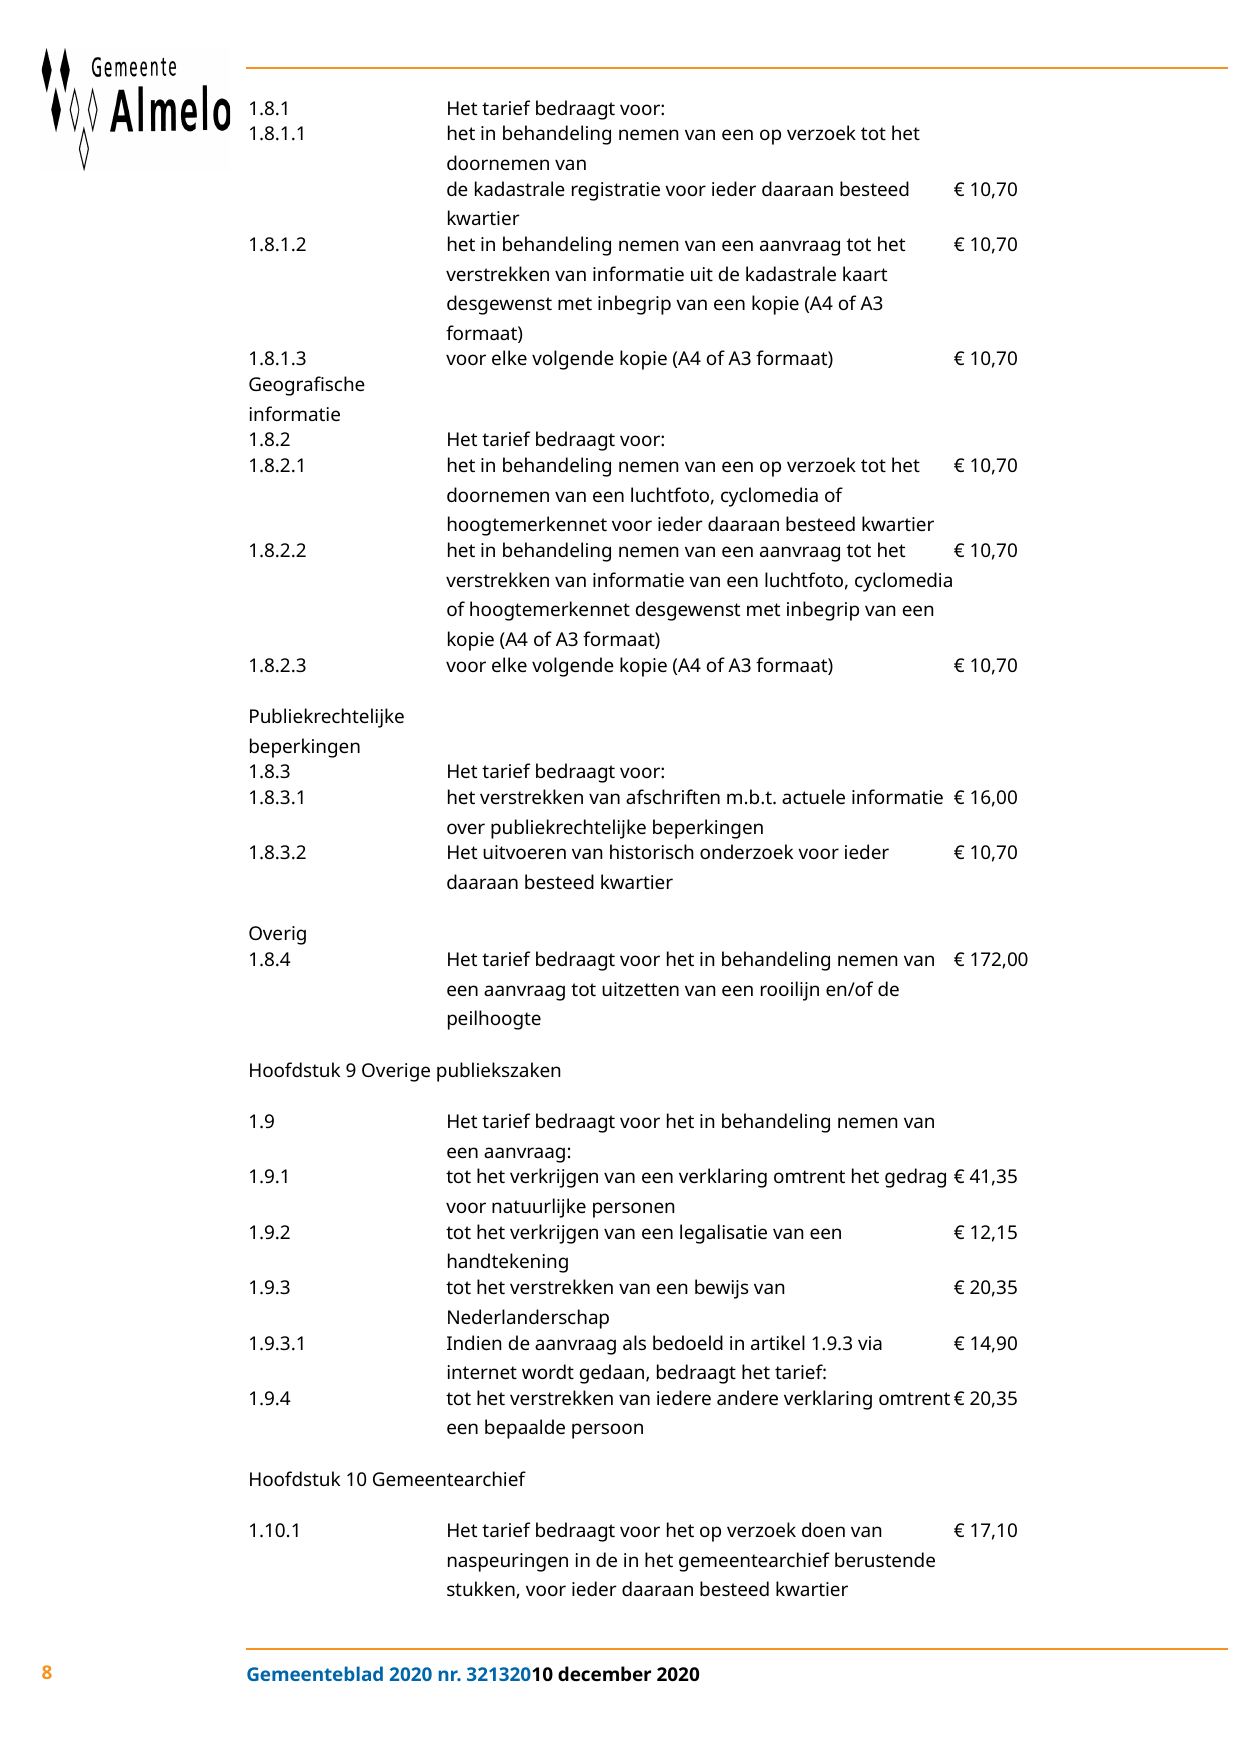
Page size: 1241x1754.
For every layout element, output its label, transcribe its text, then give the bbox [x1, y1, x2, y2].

table_cell tot het verstrekken van een bewijs van Nederlanderschap [446, 1274, 954, 1330]
table_cell € 20,35 [954, 1385, 1152, 1440]
table_cell de kadastrale registratie voor ieder daaraan besteed kwartier [446, 176, 954, 231]
table_cell 1.8.3.2 [248, 840, 446, 895]
table_cell Hoofdstuk 9 Overige publiekszaken [248, 1057, 954, 1083]
table_cell Indien de aanvraag als bedoeld in artikel 1.9.3 via internet wordt gedaan, bedraagt het tarief: [446, 1330, 954, 1385]
table_cell [446, 1440, 954, 1466]
table_cell [446, 895, 954, 921]
table_cell [954, 427, 1152, 452]
table_cell 1.8.1.2 [248, 231, 446, 346]
table_cell € 12,15 [954, 1219, 1152, 1274]
table_cell € 16,00 [954, 784, 1152, 839]
table_cell 1.8.2.2 [248, 537, 446, 652]
table_cell 1.8.3.1 [248, 784, 446, 839]
table_cell [248, 678, 446, 703]
table_cell [446, 371, 954, 427]
table_cell Hoofdstuk 10 Gemeentearchief [248, 1466, 954, 1492]
table_cell Het uitvoeren van historisch onderzoek voor ieder daaraan besteed kwartier [446, 840, 954, 895]
table_cell € 10,70 [954, 176, 1152, 231]
table_cell voor elke volgende kopie (A4 of A3 formaat) [446, 652, 954, 677]
table_cell tot het verstrekken van iedere andere verklaring omtrent een bepaalde persoon [446, 1385, 954, 1440]
table_cell € 10,70 [954, 537, 1152, 652]
table_cell [446, 1031, 954, 1057]
table_cell 1.9.4 [248, 1385, 446, 1440]
table_cell het in behandeling nemen van een aanvraag tot het verstrekken van informatie van een luchtfoto, cyclomedia of hoogtemerkennet desgewenst met inbegrip van een kopie (A4 of A3 formaat) [446, 537, 954, 652]
table_cell € 17,10 [954, 1518, 1152, 1602]
table_cell Het tarief bedraagt voor: [446, 95, 954, 121]
table_cell het in behandeling nemen van een aanvraag tot het verstrekken van informatie uit de kadastrale kaart desgewenst met inbegrip van een kopie (A4 of A3 formaat) [446, 231, 954, 346]
table_cell 1.8.1 [248, 95, 446, 121]
table_cell [954, 95, 1152, 121]
table_cell 1.8.4 [248, 946, 446, 1031]
table_cell Het tarief bedraagt voor: [446, 427, 954, 452]
table_cell Het tarief bedraagt voor het in behandeling nemen van een aanvraag: [446, 1109, 954, 1164]
table_cell € 14,90 [954, 1330, 1152, 1385]
table_cell [954, 921, 1152, 946]
table_cell het verstrekken van afschriften m.b.t. actuele informatie over publiekrechtelijke beperkingen [446, 784, 954, 839]
table_cell tot het verkrijgen van een verklaring omtrent het gedrag voor natuurlijke personen [446, 1164, 954, 1219]
table_cell [446, 1083, 954, 1108]
table_cell [954, 678, 1152, 703]
table_cell [954, 121, 1152, 176]
table_cell [954, 895, 1152, 921]
table_cell 1.8.1.3 [248, 346, 446, 371]
table_cell Publiekrechtelijke beperkingen [248, 703, 446, 758]
table_cell [446, 703, 954, 758]
table_cell 1.10.1 [248, 1518, 446, 1602]
table_cell Het tarief bedraagt voor: [446, 759, 954, 784]
table_cell Het tarief bedraagt voor het in behandeling nemen van een aanvraag tot uitzetten van een rooilijn en/of de peilhoogte [446, 946, 954, 1031]
table_cell [248, 1083, 446, 1108]
table_cell 1.9.2 [248, 1219, 446, 1274]
table_cell Geografische informatie [248, 371, 446, 427]
table_cell [446, 921, 954, 946]
table_cell [954, 1109, 1152, 1164]
table_cell € 10,70 [954, 231, 1152, 346]
table_cell [954, 1083, 1152, 1108]
table_cell het in behandeling nemen van een op verzoek tot het doornemen van [446, 121, 954, 176]
table_cell 1.9.3 [248, 1274, 446, 1330]
table_cell 1.9.3.1 [248, 1330, 446, 1385]
table_cell Overig [248, 921, 446, 946]
table_cell € 10,70 [954, 346, 1152, 371]
table_cell [248, 895, 446, 921]
table_cell € 172,00 [954, 946, 1152, 1031]
table_cell € 10,70 [954, 453, 1152, 537]
table_cell [446, 678, 954, 703]
table_cell [446, 1492, 954, 1517]
table_cell 1.8.2.3 [248, 652, 446, 677]
table_cell voor elke volgende kopie (A4 of A3 formaat) [446, 346, 954, 371]
table_cell [954, 1031, 1152, 1057]
table_cell € 20,35 [954, 1274, 1152, 1330]
table_cell [248, 1031, 446, 1057]
table_cell [248, 176, 446, 231]
table_cell € 10,70 [954, 840, 1152, 895]
table_cell [248, 1492, 446, 1517]
table_cell 1.8.3 [248, 759, 446, 784]
table_cell € 41,35 [954, 1164, 1152, 1219]
table_cell het in behandeling nemen van een op verzoek tot het doornemen van een luchtfoto, cyclomedia of hoogtemerkennet voor ieder daaraan besteed kwartier [446, 453, 954, 537]
table_cell Het tarief bedraagt voor het op verzoek doen van naspeuringen in de in het gemeentearchief berustende stukken, voor ieder daaraan besteed kwartier [446, 1518, 954, 1602]
table_cell 1.9 [248, 1109, 446, 1164]
table_cell [954, 759, 1152, 784]
table_cell 1.8.2.1 [248, 453, 446, 537]
table_cell [954, 1492, 1152, 1517]
table_cell 1.8.1.1 [248, 121, 446, 176]
table_cell 1.9.1 [248, 1164, 446, 1219]
table_cell 1.8.2 [248, 427, 446, 452]
table_cell [248, 1440, 446, 1466]
picture [41, 47, 231, 172]
table_cell € 10,70 [954, 652, 1152, 677]
table_cell tot het verkrijgen van een legalisatie van een handtekening [446, 1219, 954, 1274]
table_cell [954, 1440, 1152, 1466]
